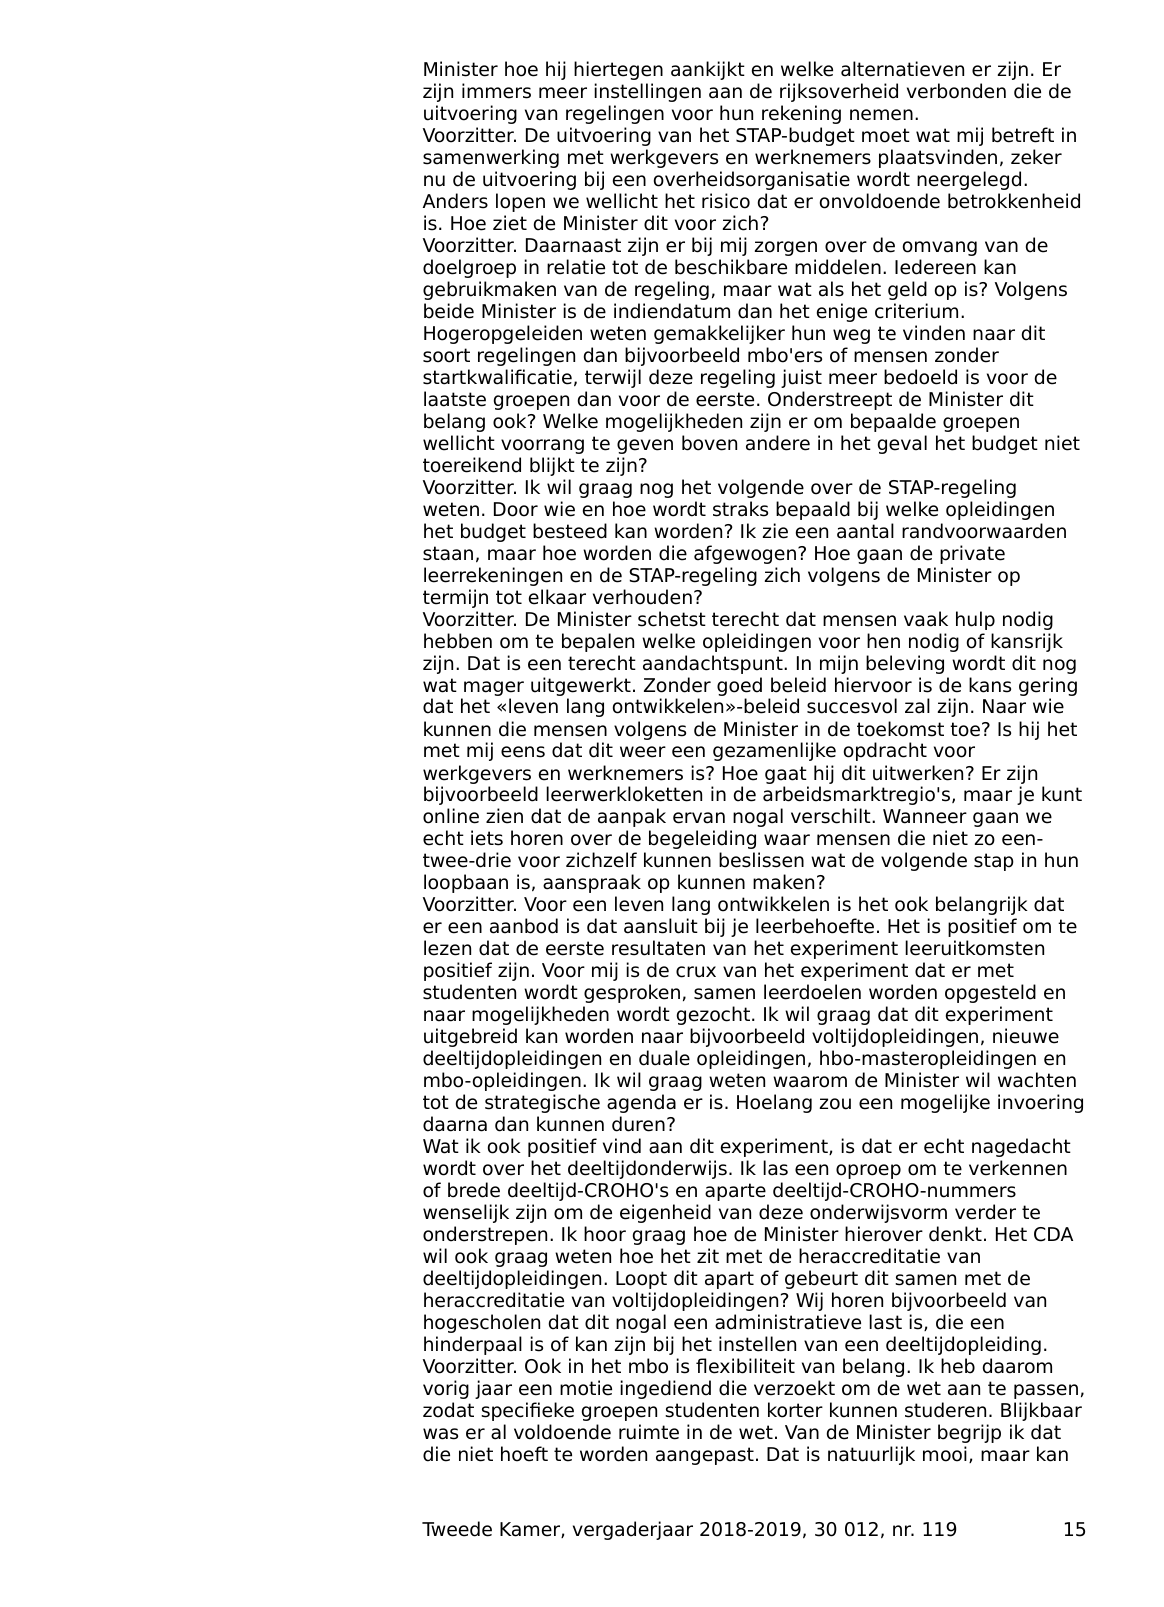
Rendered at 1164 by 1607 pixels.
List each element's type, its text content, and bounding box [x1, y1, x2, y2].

text Voorzitter. De Minister schetst terecht dat mensen vaak hulp nodig hebben om te bepalen welke opleidingen voor hen nodig of kansrijk zijn. Dat is een terecht aandachtspunt. In mijn beleving wordt dit nog wat mager uitgewerkt. Zonder goed beleid hiervoor is de kans gering dat het «leven lang ontwikkelen»-beleid succesvol zal zijn. Naar wie kunnen die mensen volgens de Minister in de toekomst toe? Is hij het met mij eens dat dit weer een gezamenlijke opdracht voor werkgevers en werknemers is? Hoe gaat hij dit uitwerken? Er zijn bijvoorbeeld leerwerkloketten in de arbeidsmarktregio's, maar je kunt online zien dat de aanpak ervan nogal verschilt. Wanneer gaan we echt iets horen over de begeleiding waar mensen die niet zo een-twee-drie voor zichzelf kunnen beslissen wat de volgende stap in hun loopbaan is, aanspraak op kunnen maken? [422, 608, 1087, 894]
text Voorzitter. De uitvoering van het STAP-budget moet wat mij betreft in samenwerking met werkgevers en werknemers plaatsvinden, zeker nu de uitvoering bij een overheidsorganisatie wordt neergelegd. Anders lopen we wellicht het risico dat er onvoldoende betrokkenheid is. Hoe ziet de Minister dit voor zich? [422, 125, 1087, 235]
text Voorzitter. Ook in het mbo is flexibiliteit van belang. Ik heb daarom vorig jaar een motie ingediend die verzoekt om de wet aan te passen, zodat specifieke groepen studenten korter kunnen studeren. Blijkbaar was er al voldoende ruimte in de wet. Van de Minister begrijp ik dat die niet hoeft te worden aangepast. Dat is natuurlijk mooi, maar kan [422, 1356, 1087, 1466]
text Voorzitter. Ik wil graag nog het volgende over de STAP-regeling weten. Door wie en hoe wordt straks bepaald bij welke opleidingen het budget besteed kan worden? Ik zie een aantal randvoorwaarden staan, maar hoe worden die afgewogen? Hoe gaan de private leerrekeningen en de STAP-regeling zich volgens de Minister op termijn tot elkaar verhouden? [422, 477, 1087, 608]
text Minister hoe hij hiertegen aankijkt en welke alternatieven er zijn. Er zijn immers meer instellingen aan de rijksoverheid verbonden die de uitvoering van regelingen voor hun rekening nemen. [422, 59, 1087, 125]
text Wat ik ook positief vind aan dit experiment, is dat er echt nagedacht wordt over het deeltijdonderwijs. Ik las een oproep om te verkennen of brede deeltijd-CROHO's en aparte deeltijd-CROHO-nummers wenselijk zijn om de eigenheid van deze onderwijsvorm verder te onderstrepen. Ik hoor graag hoe de Minister hierover denkt. Het CDA wil ook graag weten hoe het zit met de heraccreditatie van deeltijdopleidingen. Loopt dit apart of gebeurt dit samen met de heraccreditatie van voltijdopleidingen? Wij horen bijvoorbeeld van hogescholen dat dit nogal een administratieve last is, die een hinderpaal is of kan zijn bij het instellen van een deeltijdopleiding. [422, 1136, 1087, 1356]
text Voorzitter. Daarnaast zijn er bij mij zorgen over de omvang van de doelgroep in relatie tot de beschikbare middelen. Iedereen kan gebruikmaken van de regeling, maar wat als het geld op is? Volgens beide Minister is de indiendatum dan het enige criterium. Hogeropgeleiden weten gemakkelijker hun weg te vinden naar dit soort regelingen dan bijvoorbeeld mbo'ers of mensen zonder startkwalificatie, terwijl deze regeling juist meer bedoeld is voor de laatste groepen dan voor de eerste. Onderstreept de Minister dit belang ook? Welke mogelijkheden zijn er om bepaalde groepen wellicht voorrang te geven boven andere in het geval het budget niet toereikend blijkt te zijn? [422, 235, 1087, 477]
text Voorzitter. Voor een leven lang ontwikkelen is het ook belangrijk dat er een aanbod is dat aansluit bij je leerbehoefte. Het is positief om te lezen dat de eerste resultaten van het experiment leeruitkomsten positief zijn. Voor mij is de crux van het experiment dat er met studenten wordt gesproken, samen leerdoelen worden opgesteld en naar mogelijkheden wordt gezocht. Ik wil graag dat dit experiment uitgebreid kan worden naar bijvoorbeeld voltijdopleidingen, nieuwe deeltijdopleidingen en duale opleidingen, hbo-masteropleidingen en mbo-opleidingen. Ik wil graag weten waarom de Minister wil wachten tot de strategische agenda er is. Hoelang zou een mogelijke invoering daarna dan kunnen duren? [422, 894, 1087, 1136]
